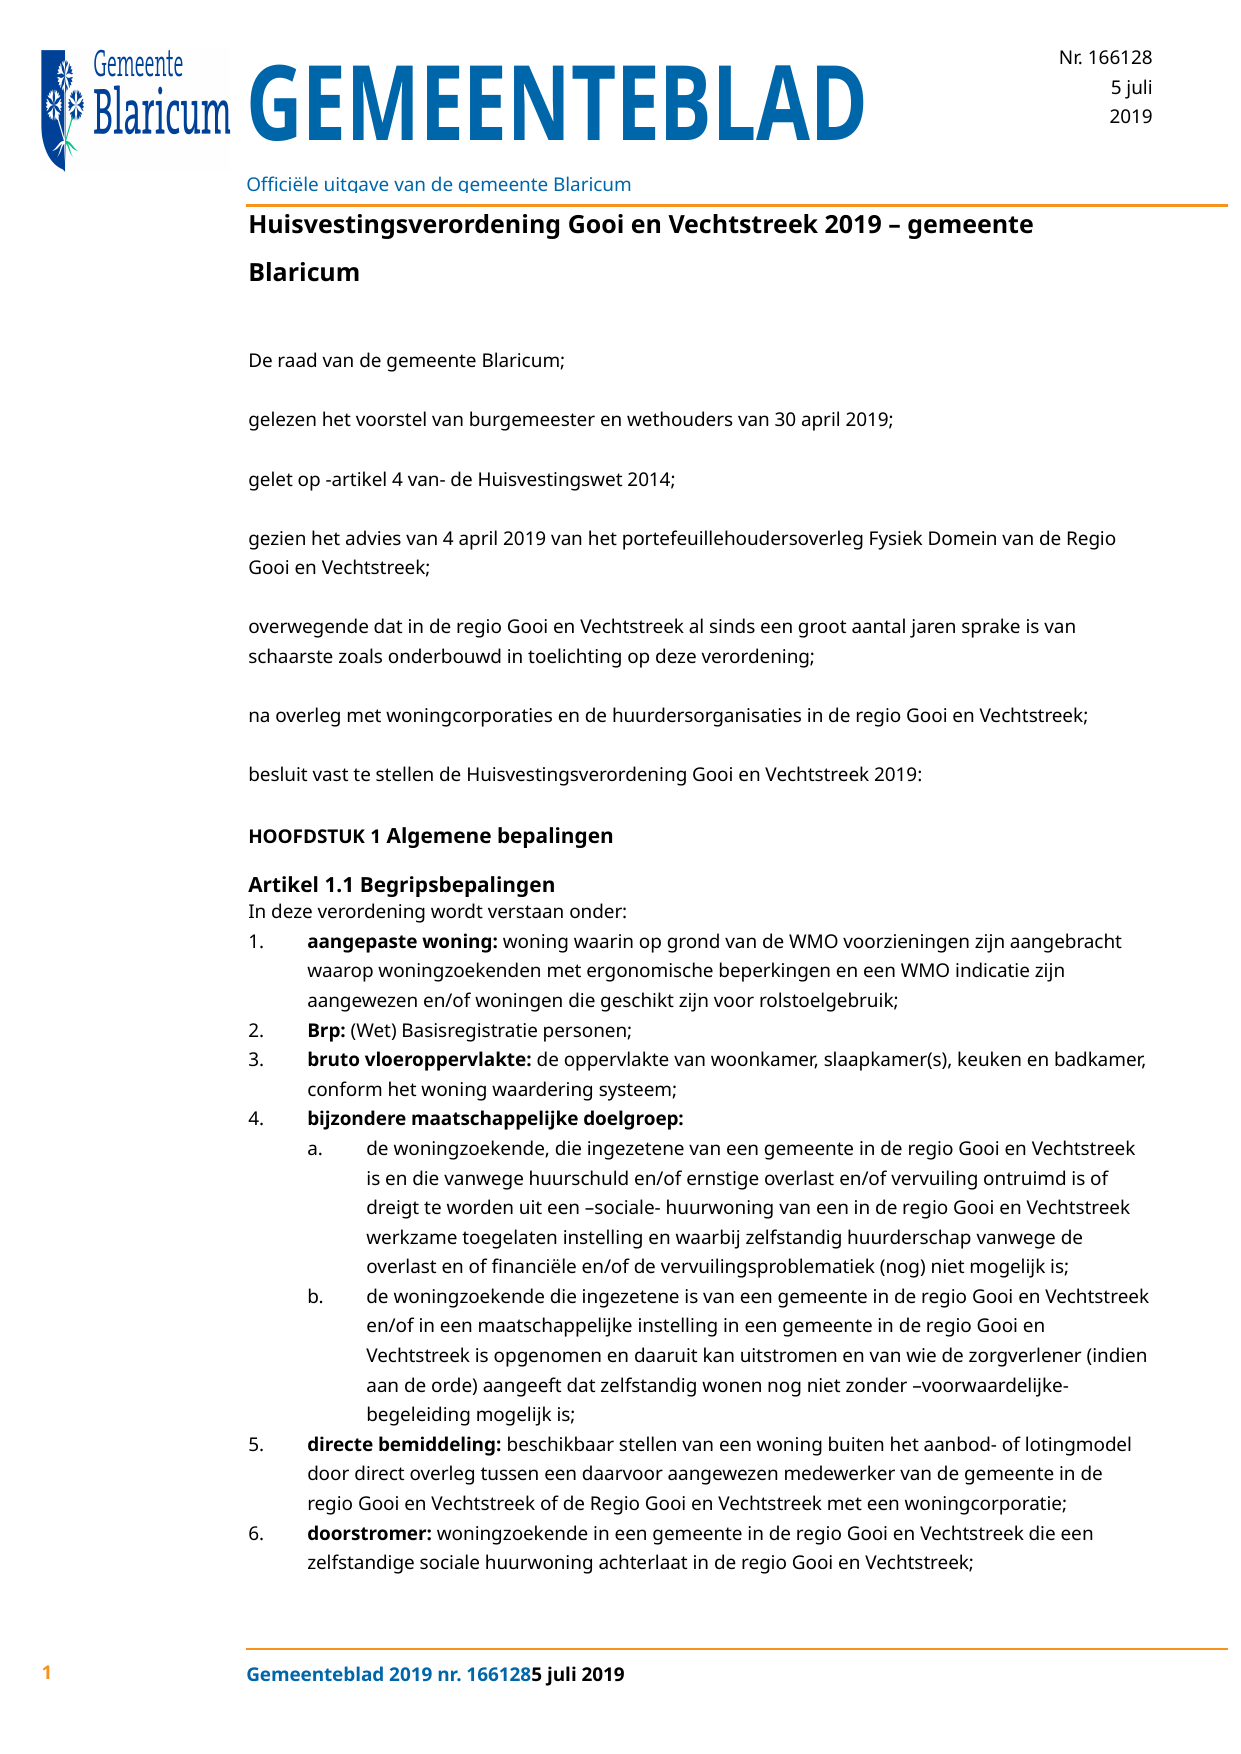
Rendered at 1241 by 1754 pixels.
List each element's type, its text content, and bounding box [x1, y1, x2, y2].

text na overleg met woningcorporaties en de huurdersorganisaties in de regio Gooi en Vechtstreek; [248, 702, 1152, 728]
list aangepaste woning: woning waarin op grond van de WMO voorzieningen zijn aangebracht waarop woningzoekenden met ergonomische beperkingen en een WMO indicatie zijn aangewezen en/of woningen die geschikt zijn voor rolstoelgebruik; [248, 928, 1152, 1013]
text besluit vast te stellen de Huisvestingsverordening Gooi en Vechtstreek 2019: [248, 762, 1152, 787]
text De raad van de gemeente Blaricum; [248, 347, 1152, 373]
text In deze verordening wordt verstaan onder: [248, 898, 1152, 924]
text overwegende dat in de regio Gooi en Vechtstreek al sinds een groot aantal jaren sprake is van schaarste zoals onderbouwd in toelichting op deze verordening; [248, 614, 1152, 669]
list bruto vloeroppervlakte: de oppervlakte van woonkamer, slaapkamer(s), keuken en badkamer, conform het woning waardering systeem; [248, 1046, 1152, 1102]
text Huisvestingsverordening Gooi en Vechtstreek 2019 – gemeente Blaricum [248, 207, 1152, 288]
list bijzondere maatschappelijke doelgroep: [248, 1106, 1152, 1131]
text HOOFDSTUK 1 Algemene bepalingen [248, 821, 1152, 849]
text gezien het advies van 4 april 2019 van het portefeuillehoudersoverleg Fysiek Domein van de Regio Gooi en Vechtstreek; [248, 525, 1152, 580]
list de woningzoekende die ingezetene is van een gemeente in de regio Gooi en Vechtstreek en/of in een maatschappelijke instelling in een gemeente in de regio Gooi en Vechtstreek is opgenomen en daaruit kan uitstromen en van wie de zorgverlener (indien aan de orde) aangeeft dat zelfstandig wonen nog niet zonder –voorwaardelijke- begeleiding mogelijk is; [307, 1283, 1152, 1427]
text gelet op -artikel 4 van- de Huisvestingswet 2014; [248, 466, 1152, 492]
list doorstromer: woningzoekende in een gemeente in de regio Gooi en Vechtstreek die een zelfstandige sociale huurwoning achterlaat in de regio Gooi en Vechtstreek; [248, 1520, 1152, 1575]
list Brp: (Wet) Basisregistratie personen; [248, 1017, 1152, 1043]
picture [41, 47, 231, 172]
text Artikel 1.1 Begripsbepalingen [248, 870, 1152, 898]
text gelezen het voorstel van burgemeester en wethouders van 30 april 2019; [248, 407, 1152, 432]
list directe bemiddeling: beschikbaar stellen van een woning buiten het aanbod- of lotingmodel door direct overleg tussen een daarvoor aangewezen medewerker van de gemeente in de regio Gooi en Vechtstreek of de Regio Gooi en Vechtstreek met een woningcorporatie; [248, 1431, 1152, 1516]
list de woningzoekende, die ingezetene van een gemeente in de regio Gooi en Vechtstreek is en die vanwege huurschuld en/of ernstige overlast en/of vervuiling ontruimd is of dreigt te worden uit een –sociale- huurwoning van een in de regio Gooi en Vechtstreek werkzame toegelaten instelling en waarbij zelfstandig huurderschap vanwege de overlast en of financiële en/of de vervuilingsproblematiek (nog) niet mogelijk is; [307, 1135, 1152, 1279]
